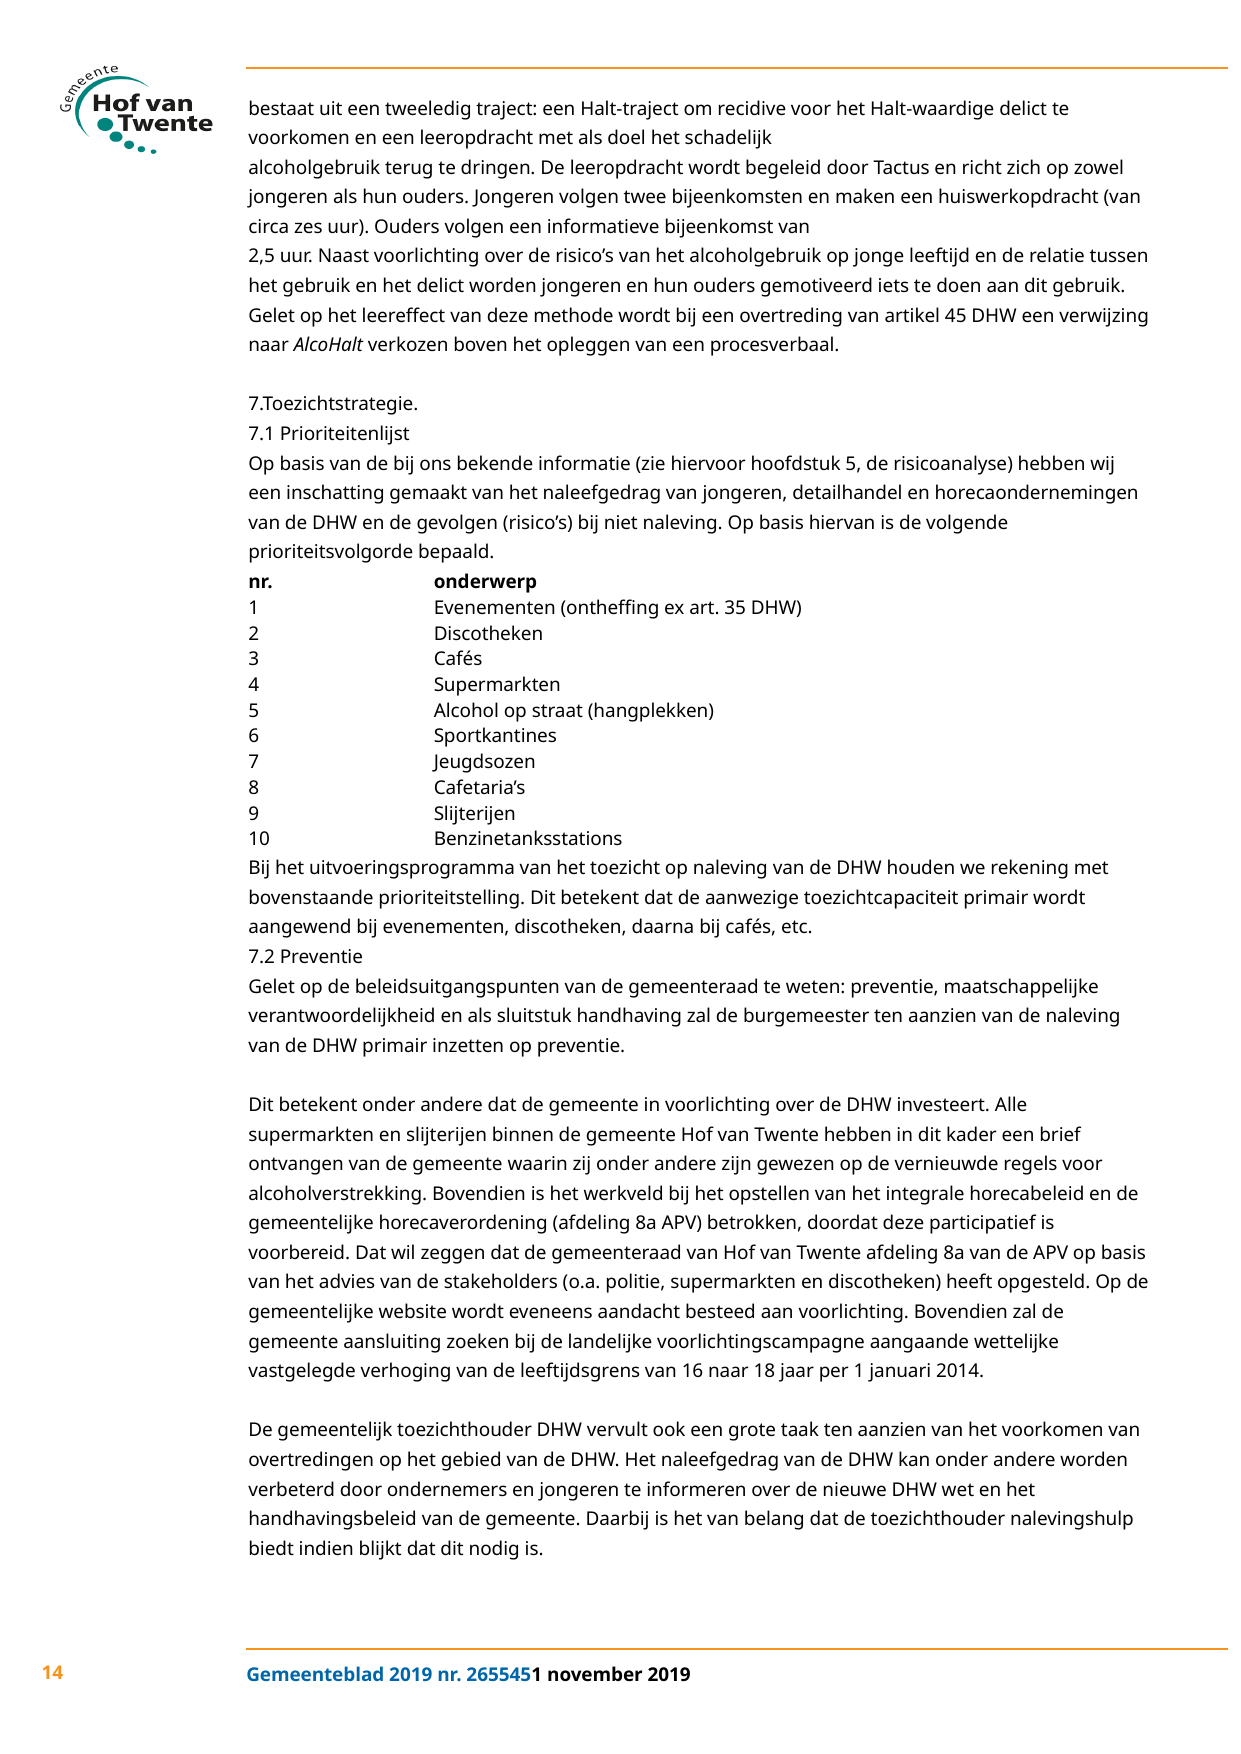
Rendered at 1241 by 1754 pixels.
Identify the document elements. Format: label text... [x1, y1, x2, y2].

table_cell 2 [248, 620, 433, 645]
table_cell Jeugdsozen [434, 748, 1152, 774]
table_cell 9 [248, 800, 433, 826]
table_cell 7 [248, 748, 433, 774]
table_header nr. [248, 568, 433, 594]
table_cell 4 [248, 671, 433, 697]
table_cell 10 [248, 826, 433, 851]
table_cell 6 [248, 723, 433, 748]
text bestaat uit een tweeledig traject: een Halt-traject om recidive voor het Halt-waardige delict te voorkomen en een leeropdracht met als doel het schadelijk [248, 95, 1152, 150]
table_cell Cafés [434, 645, 1152, 671]
table_cell Benzinetanksstations [434, 826, 1152, 851]
table_cell Discotheken [434, 620, 1152, 645]
text Op basis van de bij ons bekende informatie (zie hiervoor hoofdstuk 5, de risicoanalyse) hebben wij een inschatting gemaakt van het naleefgedrag van jongeren, detailhandel en horecaondernemingen van de DHW en de gevolgen (risico’s) bij niet naleving. Op basis hiervan is de volgende prioriteitsvolgorde bepaald. [248, 450, 1152, 564]
picture [41, 47, 231, 172]
text Bij het uitvoeringsprogramma van het toezicht op naleving van de DHW houden we rekening met bovenstaande prioriteitstelling. Dit betekent dat de aanwezige toezichtcapaciteit primair wordt aangewend bij evenementen, discotheken, daarna bij cafés, etc. [248, 854, 1152, 939]
table_cell Alcohol op straat (hangplekken) [434, 697, 1152, 723]
table_cell Cafetaria’s [434, 774, 1152, 800]
table_cell 3 [248, 645, 433, 671]
table_cell 8 [248, 774, 433, 800]
text 7.1 Prioriteitenlijst [248, 420, 1152, 446]
table_cell Supermarkten [434, 671, 1152, 697]
text De gemeentelijk toezichthouder DHW vervult ook een grote taak ten aanzien van het voorkomen van overtredingen op het gebied van de DHW. Het naleefgedrag van de DHW kan onder andere worden verbeterd door ondernemers en jongeren te informeren over de nieuwe DHW wet en het handhavingsbeleid van de gemeente. Daarbij is het van belang dat de toezichthouder nalevingshulp biedt indien blijkt dat dit nodig is. [248, 1417, 1152, 1561]
text Dit betekent onder andere dat de gemeente in voorlichting over de DHW investeert. Alle supermarkten en slijterijen binnen de gemeente Hof van Twente hebben in dit kader een brief ontvangen van de gemeente waarin zij onder andere zijn gewezen op de vernieuwde regels voor alcoholverstrekking. Bovendien is het werkveld bij het opstellen van het integrale horecabeleid en de gemeentelijke horecaverordening (afdeling 8a APV) betrokken, doordat deze participatief is voorbereid. Dat wil zeggen dat de gemeenteraad van Hof van Twente afdeling 8a van de APV op basis van het advies van de stakeholders (o.a. politie, supermarkten en discotheken) heeft opgesteld. Op de gemeentelijke website wordt eveneens aandacht besteed aan voorlichting. Bovendien zal de gemeente aansluiting zoeken bij de landelijke voorlichtingscampagne aangaande wettelijke vastgelegde verhoging van de leeftijdsgrens van 16 naar 18 jaar per 1 januari 2014. [248, 1091, 1152, 1383]
text 2,5 uur. Naast voorlichting over de risico’s van het alcoholgebruik op jonge leeftijd en de relatie tussen het gebruik en het delict worden jongeren en hun ouders gemotiveerd iets te doen aan dit gebruik. Gelet op het leereffect van deze methode wordt bij een overtreding van artikel 45 DHW een verwijzing naar AlcoHalt verkozen boven het opleggen van een procesverbaal. [248, 243, 1152, 357]
table_cell Sportkantines [434, 723, 1152, 748]
text 7.Toezichtstrategie. [248, 391, 1152, 416]
table_cell Evenementen (ontheffing ex art. 35 DHW) [434, 594, 1152, 620]
table_cell 5 [248, 697, 433, 723]
table_header onderwerp [434, 568, 1152, 594]
text Gelet op de beleidsuitgangspunten van de gemeenteraad te weten: preventie, maatschappelijke verantwoordelijkheid en als sluitstuk handhaving zal de burgemeester ten aanzien van de naleving van de DHW primair inzetten op preventie. [248, 973, 1152, 1058]
text alcoholgebruik terug te dringen. De leeropdracht wordt begeleid door Tactus en richt zich op zowel jongeren als hun ouders. Jongeren volgen twee bijeenkomsten en maken een huiswerkopdracht (van circa zes uur). Ouders volgen een informatieve bijeenkomst van [248, 154, 1152, 239]
text 7.2 Preventie [248, 943, 1152, 969]
table_cell Slijterijen [434, 800, 1152, 826]
table_cell 1 [248, 594, 433, 620]
